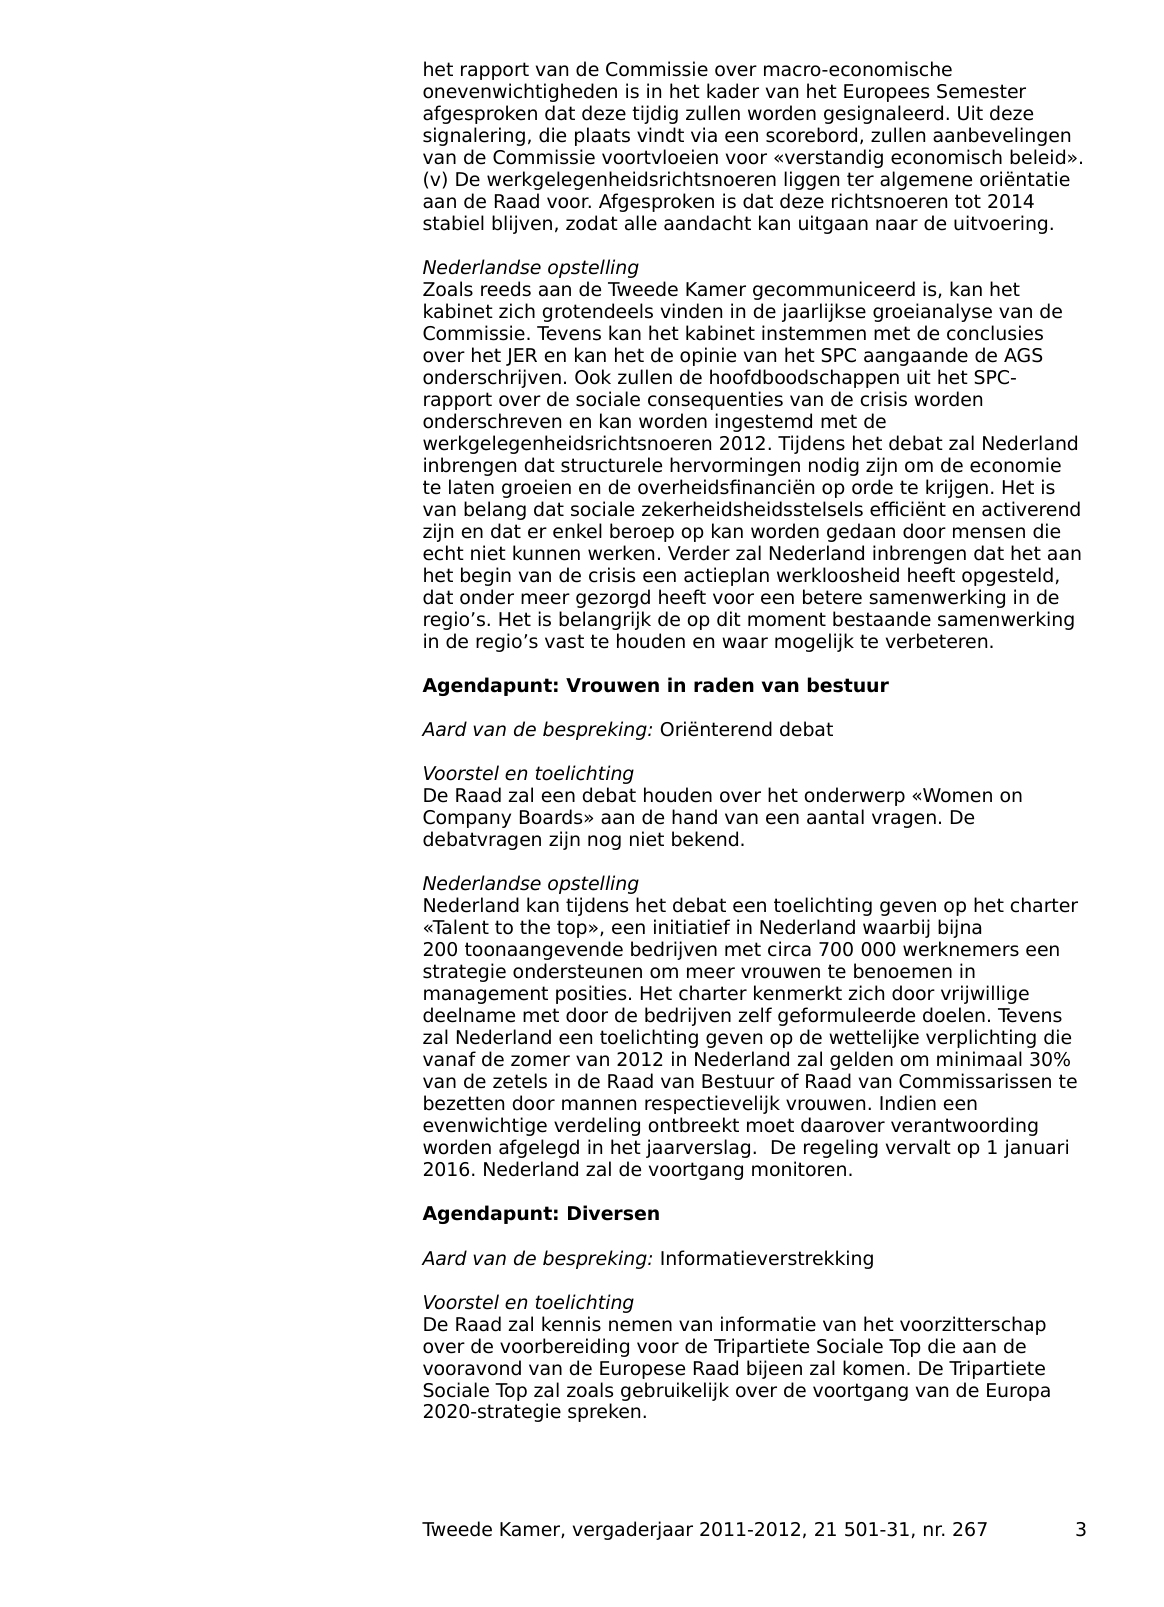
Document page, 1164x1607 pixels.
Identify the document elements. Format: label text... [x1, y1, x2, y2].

text De Raad zal kennis nemen van informatie van het voorzitterschap over de voorbereiding voor de Tripartiete Sociale Top die aan de vooravond van de Europese Raad bijeen zal komen. De Tripartiete Sociale Top zal zoals gebruikelijk over de voortgang van de Europa 2020-strategie spreken. [422, 1313, 1087, 1423]
subtitle Voorstel en toelichting [422, 763, 1087, 785]
text Aard van de bespreking: Oriënterend debat [422, 719, 1087, 741]
subtitle Nederlandse opstelling [422, 257, 1087, 279]
text Aard van de bespreking: Informatieverstrekking [422, 1247, 1087, 1269]
subtitle Voorstel en toelichting [422, 1292, 1087, 1313]
text Zoals reeds aan de Tweede Kamer gecommuniceerd is, kan het kabinet zich grotendeels vinden in de jaarlijkse groeianalyse van de Commissie. Tevens kan het kabinet instemmen met de conclusies over het JER en kan het de opinie van het SPC aangaande de AGS onderschrijven. Ook zullen de hoofdboodschappen uit het SPC-rapport over de sociale consequenties van de crisis worden onderschreven en kan worden ingestemd met de werkgelegenheidsrichtsnoeren 2012. Tijdens het debat zal Nederland inbrengen dat structurele hervormingen nodig zijn om de economie te laten groeien en de overheidsfinanciën op orde te krijgen. Het is van belang dat sociale zekerheidsheidsstelsels efficiënt en activerend zijn en dat er enkel beroep op kan worden gedaan door mensen die echt niet kunnen werken. Verder zal Nederland inbrengen dat het aan het begin van de crisis een actieplan werkloosheid heeft opgesteld, dat onder meer gezorgd heeft voor een betere samenwerking in de regio’s. Het is belangrijk de op dit moment bestaande samenwerking in de regio’s vast te houden en waar mogelijk te verbeteren. [422, 279, 1087, 653]
subtitle Agendapunt: Diversen [422, 1203, 1087, 1225]
subtitle Nederlandse opstelling [422, 873, 1087, 895]
text Nederland kan tijdens het debat een toelichting geven op het charter «Talent to the top», een initiatief in Nederland waarbij bijna 200 toonaangevende bedrijven met circa 700 000 werknemers een strategie ondersteunen om meer vrouwen te benoemen in management posities. Het charter kenmerkt zich door vrijwillige deelname met door de bedrijven zelf geformuleerde doelen. Tevens zal Nederland een toelichting geven op de wettelijke verplichting die vanaf de zomer van 2012 in Nederland zal gelden om minimaal 30% van de zetels in de Raad van Bestuur of Raad van Commissarissen te bezetten door mannen respectievelijk vrouwen. Indien een evenwichtige verdeling ontbreekt moet daarover verantwoording worden afgelegd in het jaarverslag. De regeling vervalt op 1 januari 2016. Nederland zal de voortgang monitoren. [422, 895, 1087, 1181]
text De Raad zal een debat houden over het onderwerp «Women on Company Boards» aan de hand van een aantal vragen. De debatvragen zijn nog niet bekend. [422, 785, 1087, 851]
text het rapport van de Commissie over macro-economische onevenwichtigheden is in het kader van het Europees Semester afgesproken dat deze tijdig zullen worden gesignaleerd. Uit deze signalering, die plaats vindt via een scorebord, zullen aanbevelingen van de Commissie voortvloeien voor «verstandig economisch beleid». (v) De werkgelegenheidsrichtsnoeren liggen ter algemene oriëntatie aan de Raad voor. Afgesproken is dat deze richtsnoeren tot 2014 stabiel blijven, zodat alle aandacht kan uitgaan naar de uitvoering. [422, 59, 1087, 235]
subtitle Agendapunt: Vrouwen in raden van bestuur [422, 675, 1087, 697]
